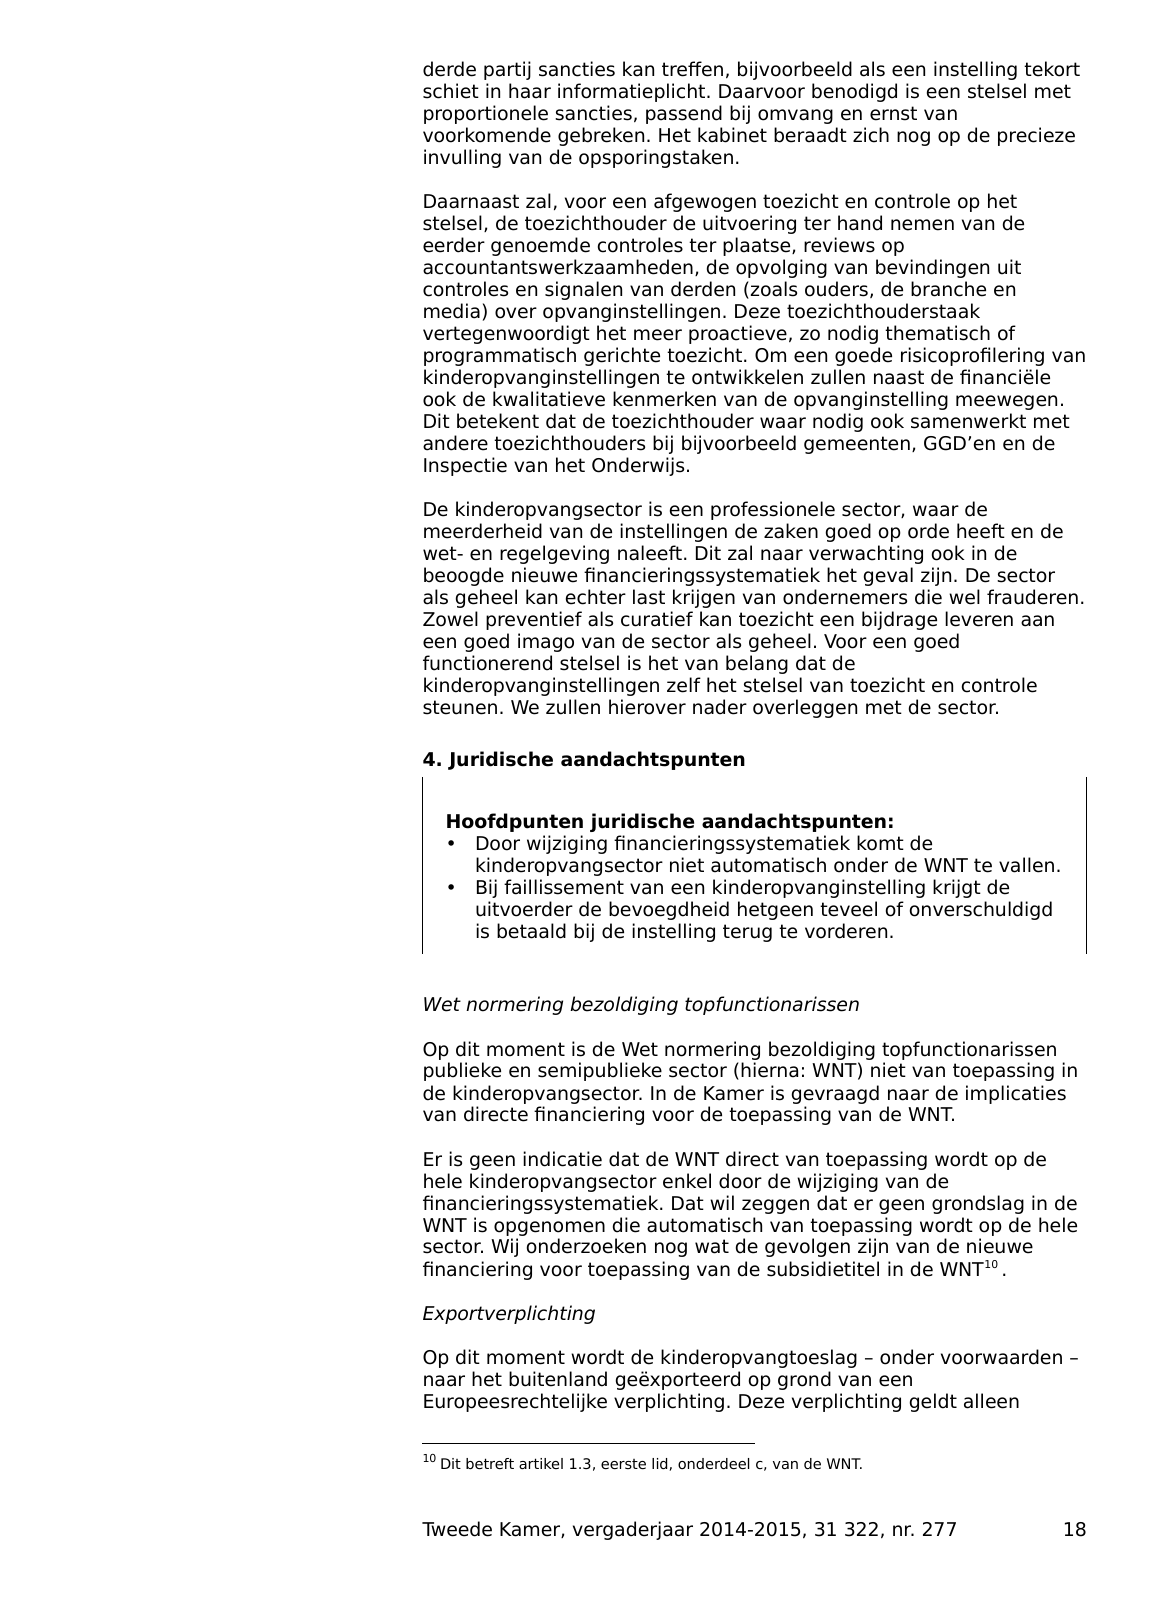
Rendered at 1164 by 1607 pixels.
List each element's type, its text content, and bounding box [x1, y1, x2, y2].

text Daarnaast zal, voor een afgewogen toezicht en controle op het stelsel, de toezichthouder de uitvoering ter hand nemen van de eerder genoemde controles ter plaatse, reviews op accountantswerkzaamheden, de opvolging van bevindingen uit controles en signalen van derden (zoals ouders, de branche en media) over opvanginstellingen. Deze toezichthouderstaak vertegenwoordigt het meer proactieve, zo nodig thematisch of programmatisch gerichte toezicht. Om een goede risicoprofilering van kinderopvanginstellingen te ontwikkelen zullen naast de financiële ook de kwalitatieve kenmerken van de opvanginstelling meewegen. Dit betekent dat de toezichthouder waar nodig ook samenwerkt met andere toezichthouders bij bijvoorbeeld gemeenten, GGD’en en de Inspectie van het Onderwijs. [422, 191, 1087, 477]
text derde partij sancties kan treffen, bijvoorbeeld als een instelling tekort schiet in haar informatieplicht. Daarvoor benodigd is een stelsel met proportionele sancties, passend bij omvang en ernst van voorkomende gebreken. Het kabinet beraadt zich nog op de precieze invulling van de opsporingstaken. [422, 59, 1087, 169]
text Op dit moment wordt de kinderopvangtoeslag – onder voorwaarden – naar het buitenland geëxporteerd op grond van een Europeesrechtelijke verplichting. Deze verplichting geldt alleen [422, 1347, 1087, 1413]
subtitle Exportverplichting [422, 1303, 1087, 1324]
subtitle 4. Juridische aandachtspunten [422, 749, 1087, 771]
text De kinderopvangsector is een professionele sector, waar de meerderheid van de instellingen de zaken goed op orde heeft en de wet- en regelgeving naleeft. Dit zal naar verwachting ook in de beoogde nieuwe financieringssystematiek het geval zijn. De sector als geheel kan echter last krijgen van ondernemers die wel frauderen. Zowel preventief als curatief kan toezicht een bijdrage leveren aan een goed imago van de sector als geheel. Voor een goed functionerend stelsel is het van belang dat de kinderopvanginstellingen zelf het stelsel van toezicht en controle steunen. We zullen hierover nader overleggen met de sector. [422, 499, 1087, 719]
text Er is geen indicatie dat de WNT direct van toepassing wordt op de hele kinderopvangsector enkel door de wijziging van de financieringssystematiek. Dat wil zeggen dat er geen grondslag in de WNT is opgenomen die automatisch van toepassing wordt op de hele sector. Wij onderzoeken nog wat de gevolgen zijn van de nieuwe financiering voor toepassing van de subsidietitel in de WNT. [422, 1148, 1087, 1280]
text Op dit moment is de Wet normering bezoldiging topfunctionarissen publieke en semipublieke sector (hierna: WNT) niet van toepassing in de kinderopvangsector. In de Kamer is gevraagd naar de implicaties van directe financiering voor de toepassing van de WNT. [422, 1038, 1087, 1126]
subtitle Wet normering bezoldiging topfunctionarissen [422, 994, 1087, 1016]
text Dit betreft artikel 1.3, eerste lid, onderdeel c, van de WNT. [422, 1452, 1087, 1474]
table_header Hoofdpunten juridische aandachtspunten: • Door wijziging financieringssystematiek komt de kinderopvangsector niet automatisch onder de WNT te vallen. • Bij faillissement van een kinderopvanginstelling krijgt de uitvoerder de bevoegdheid hetgeen teveel of onverschuldigd is betaald bij de instelling terug te vorderen. [423, 777, 1086, 954]
